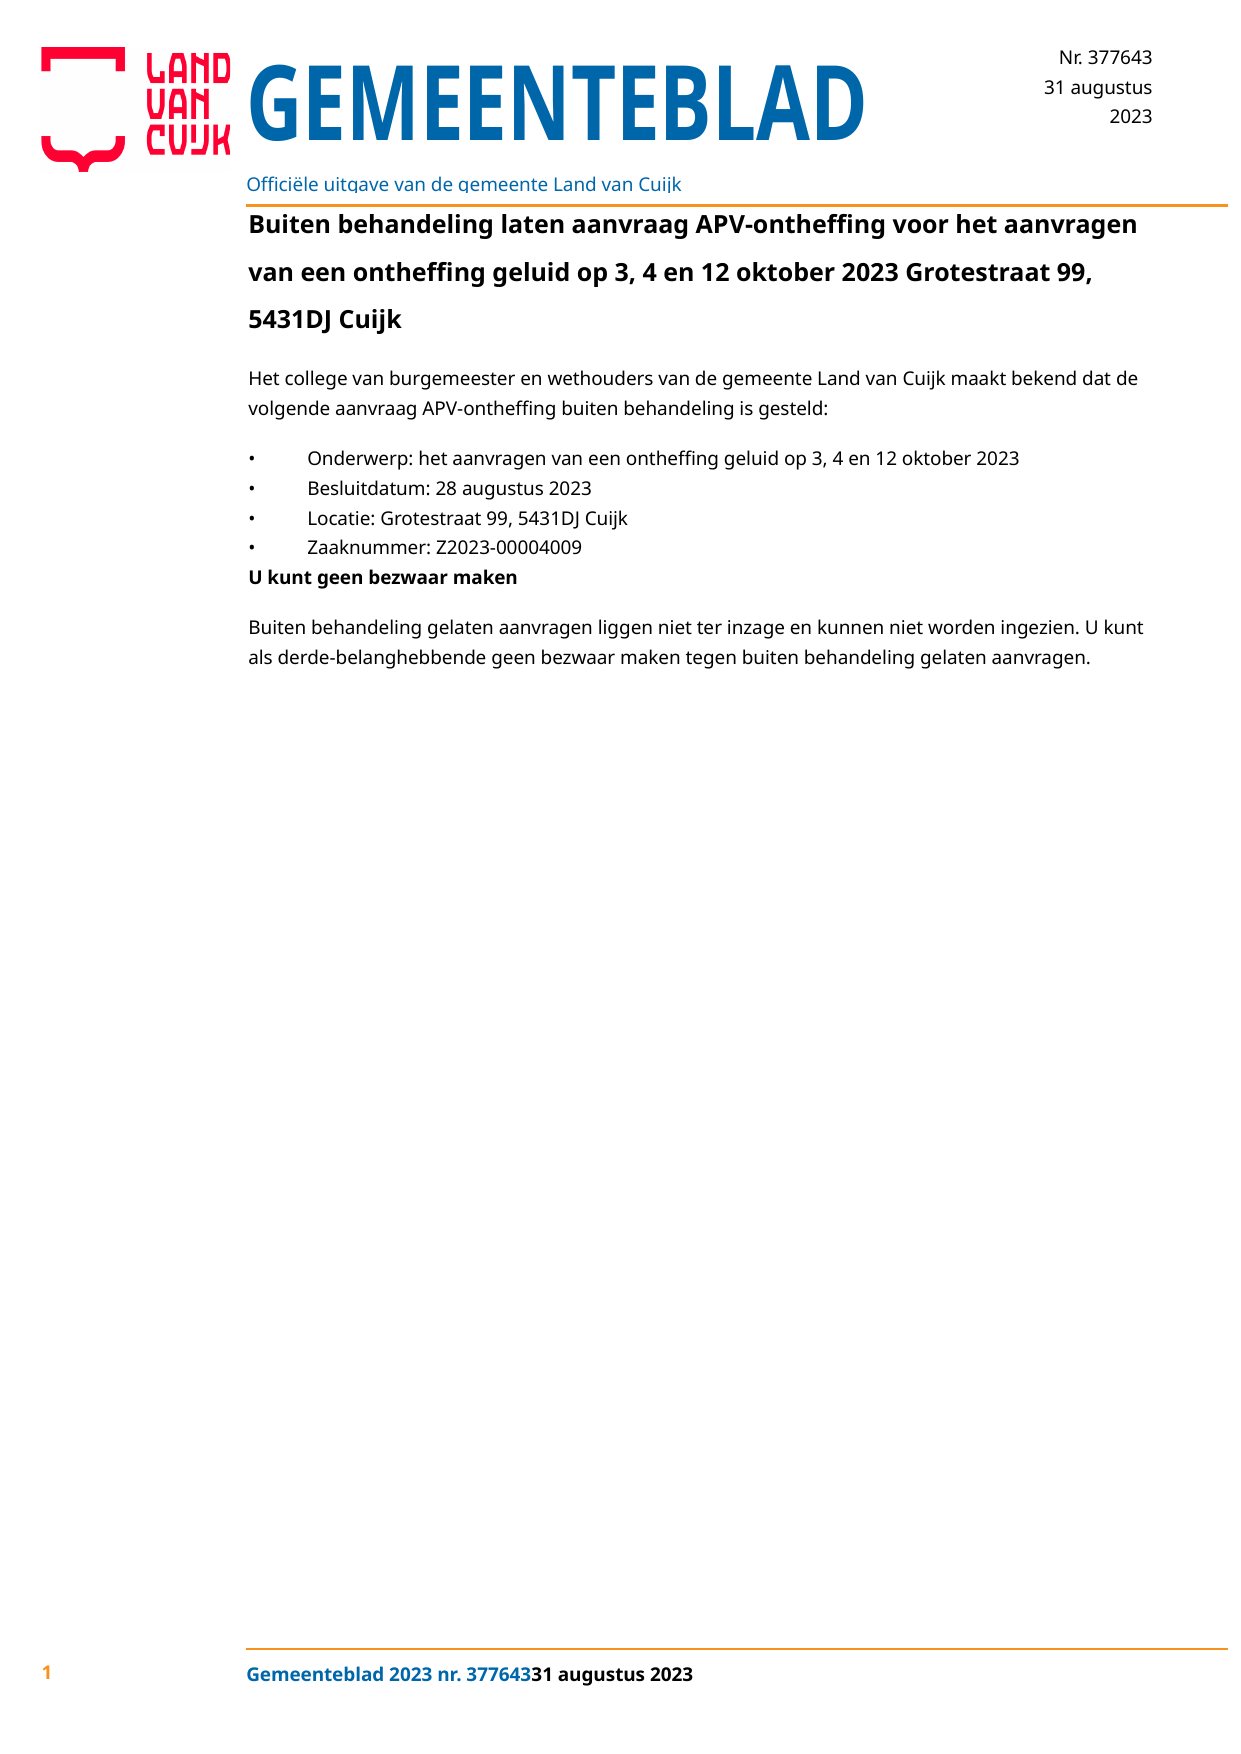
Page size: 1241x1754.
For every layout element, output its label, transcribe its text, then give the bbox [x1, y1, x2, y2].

list Onderwerp: het aanvragen van een ontheffing geluid op 3, 4 en 12 oktober 2023 [248, 446, 1152, 471]
picture [41, 47, 231, 172]
list Besluitdatum: 28 augustus 2023 [248, 475, 1152, 501]
list Zaaknummer: Z2023-00004009 [248, 534, 1152, 560]
text U kunt geen bezwaar maken [248, 564, 1152, 589]
list Locatie: Grotestraat 99, 5431DJ Cuijk [248, 505, 1152, 530]
text Buiten behandeling gelaten aanvragen liggen niet ter inzage en kunnen niet worden ingezien. U kunt als derde-belanghebbende geen bezwaar maken tegen buiten behandeling gelaten aanvragen. [248, 614, 1152, 669]
text Het college van burgemeester en wethouders van de gemeente Land van Cuijk maakt bekend dat de volgende aanvraag APV-ontheffing buiten behandeling is gesteld: [248, 366, 1152, 421]
text Buiten behandeling laten aanvraag APV-ontheffing voor het aanvragen van een ontheffing geluid op 3, 4 en 12 oktober 2023 Grotestraat 99, 5431DJ Cuijk [248, 207, 1152, 336]
